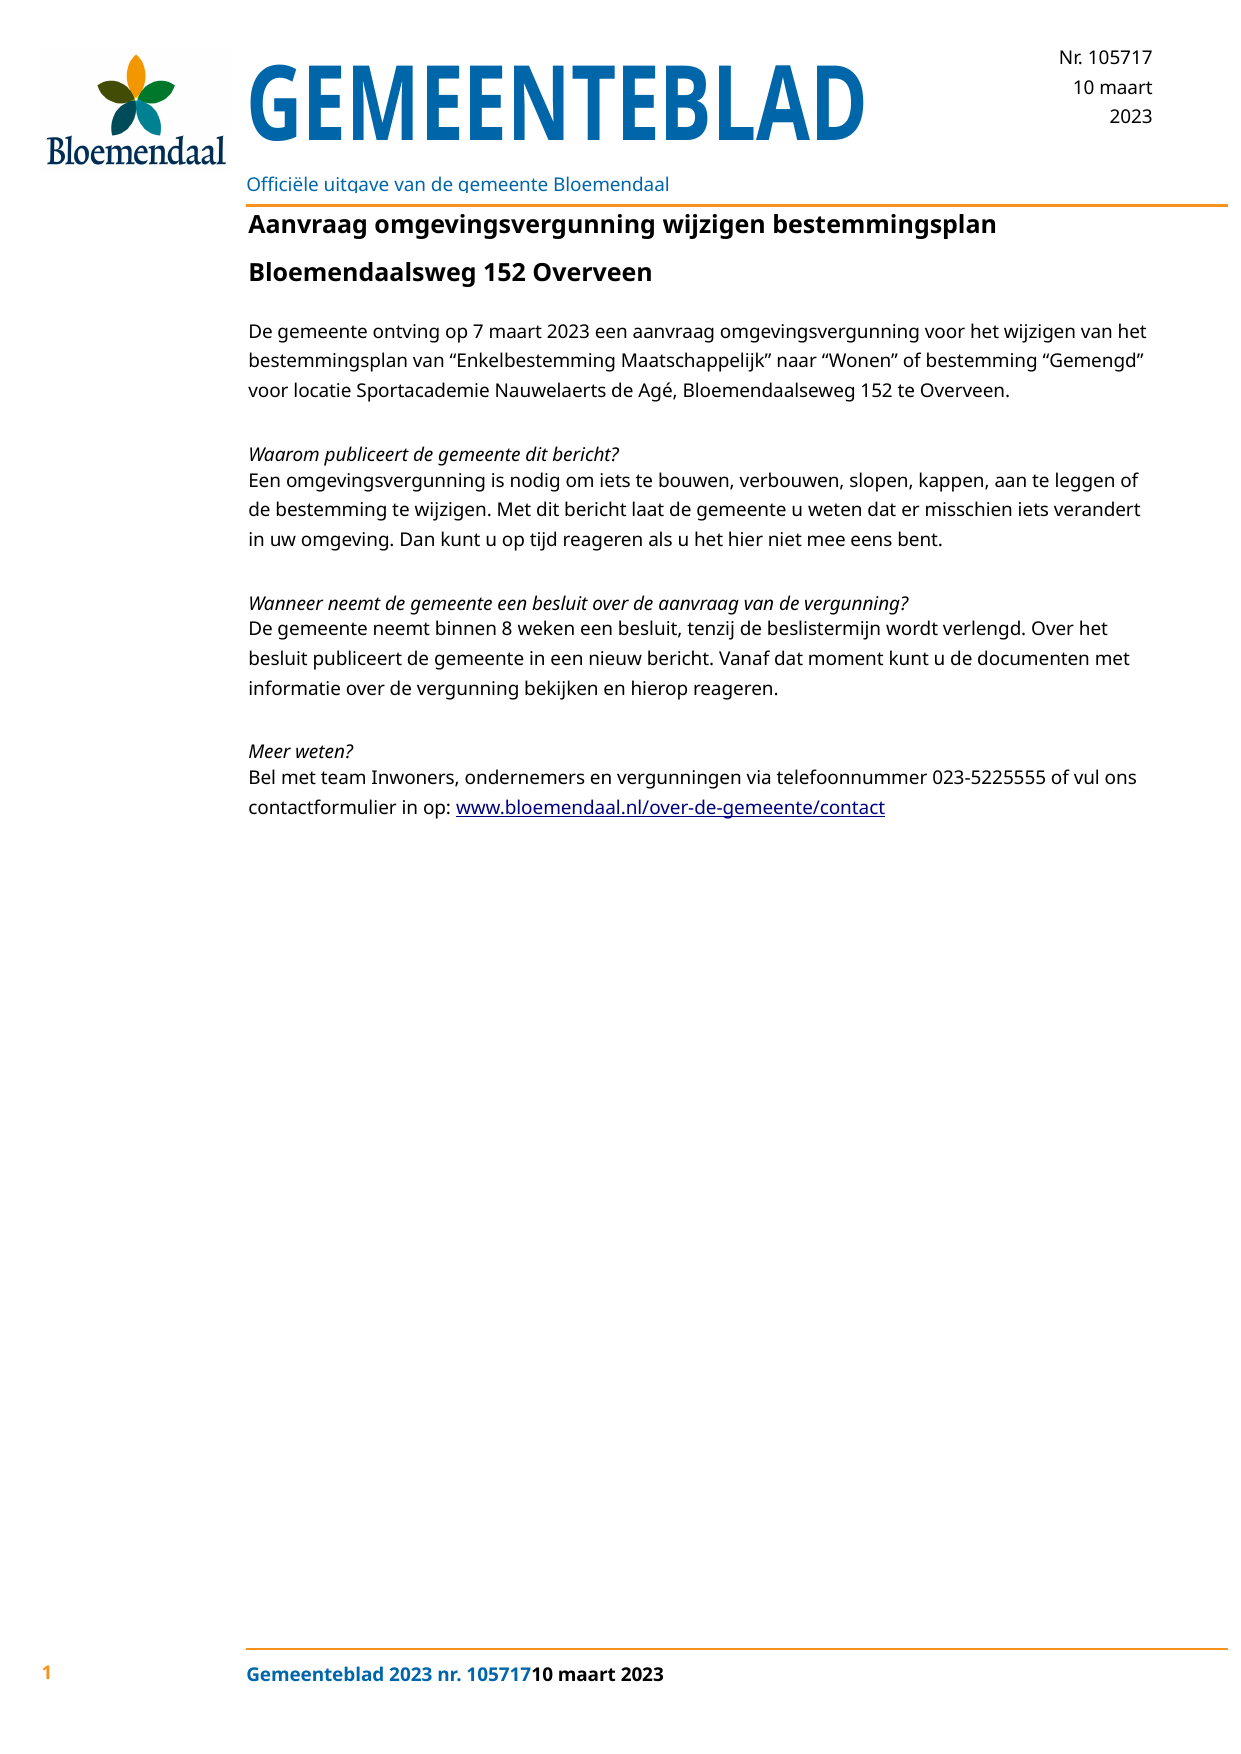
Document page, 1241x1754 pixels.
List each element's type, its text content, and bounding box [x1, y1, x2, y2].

text De gemeente neemt binnen 8 weken een besluit, tenzij de beslistermijn wordt verlengd. Over het besluit publiceert de gemeente in een nieuw bericht. Vanaf dat moment kunt u de documenten met informatie over de vergunning bekijken en hierop reageren. [248, 616, 1152, 701]
text Waarom publiceert de gemeente dit bericht? [248, 441, 1152, 467]
text Aanvraag omgevingsvergunning wijzigen bestemmingsplan Bloemendaalsweg 152 Overveen [248, 207, 1152, 288]
text De gemeente ontving op 7 maart 2023 een aanvraag omgevingsvergunning voor het wijzigen van het bestemmingsplan van “Enkelbestemming Maatschappelijk” naar “Wonen” of bestemming “Gemengd” voor locatie Sportacademie Nauwelaerts de Agé, Bloemendaalseweg 152 te Overveen. [248, 318, 1152, 403]
picture [41, 47, 231, 172]
text Wanneer neemt de gemeente een besluit over de aanvraag van de vergunning? [248, 590, 1152, 616]
text Meer weten? [248, 739, 1152, 764]
text Een omgevingsvergunning is nodig om iets te bouwen, verbouwen, slopen, kappen, aan te leggen of de bestemming te wijzigen. Met dit bericht laat de gemeente u weten dat er misschien iets verandert in uw omgeving. Dan kunt u op tijd reageren als u het hier niet mee eens bent. [248, 467, 1152, 552]
text Bel met team Inwoners, ondernemers en vergunningen via telefoonnummer 023-5225555 of vul ons contactformulier in op: www.bloemendaal.nl/over-de-gemeente/contact [248, 764, 1152, 820]
